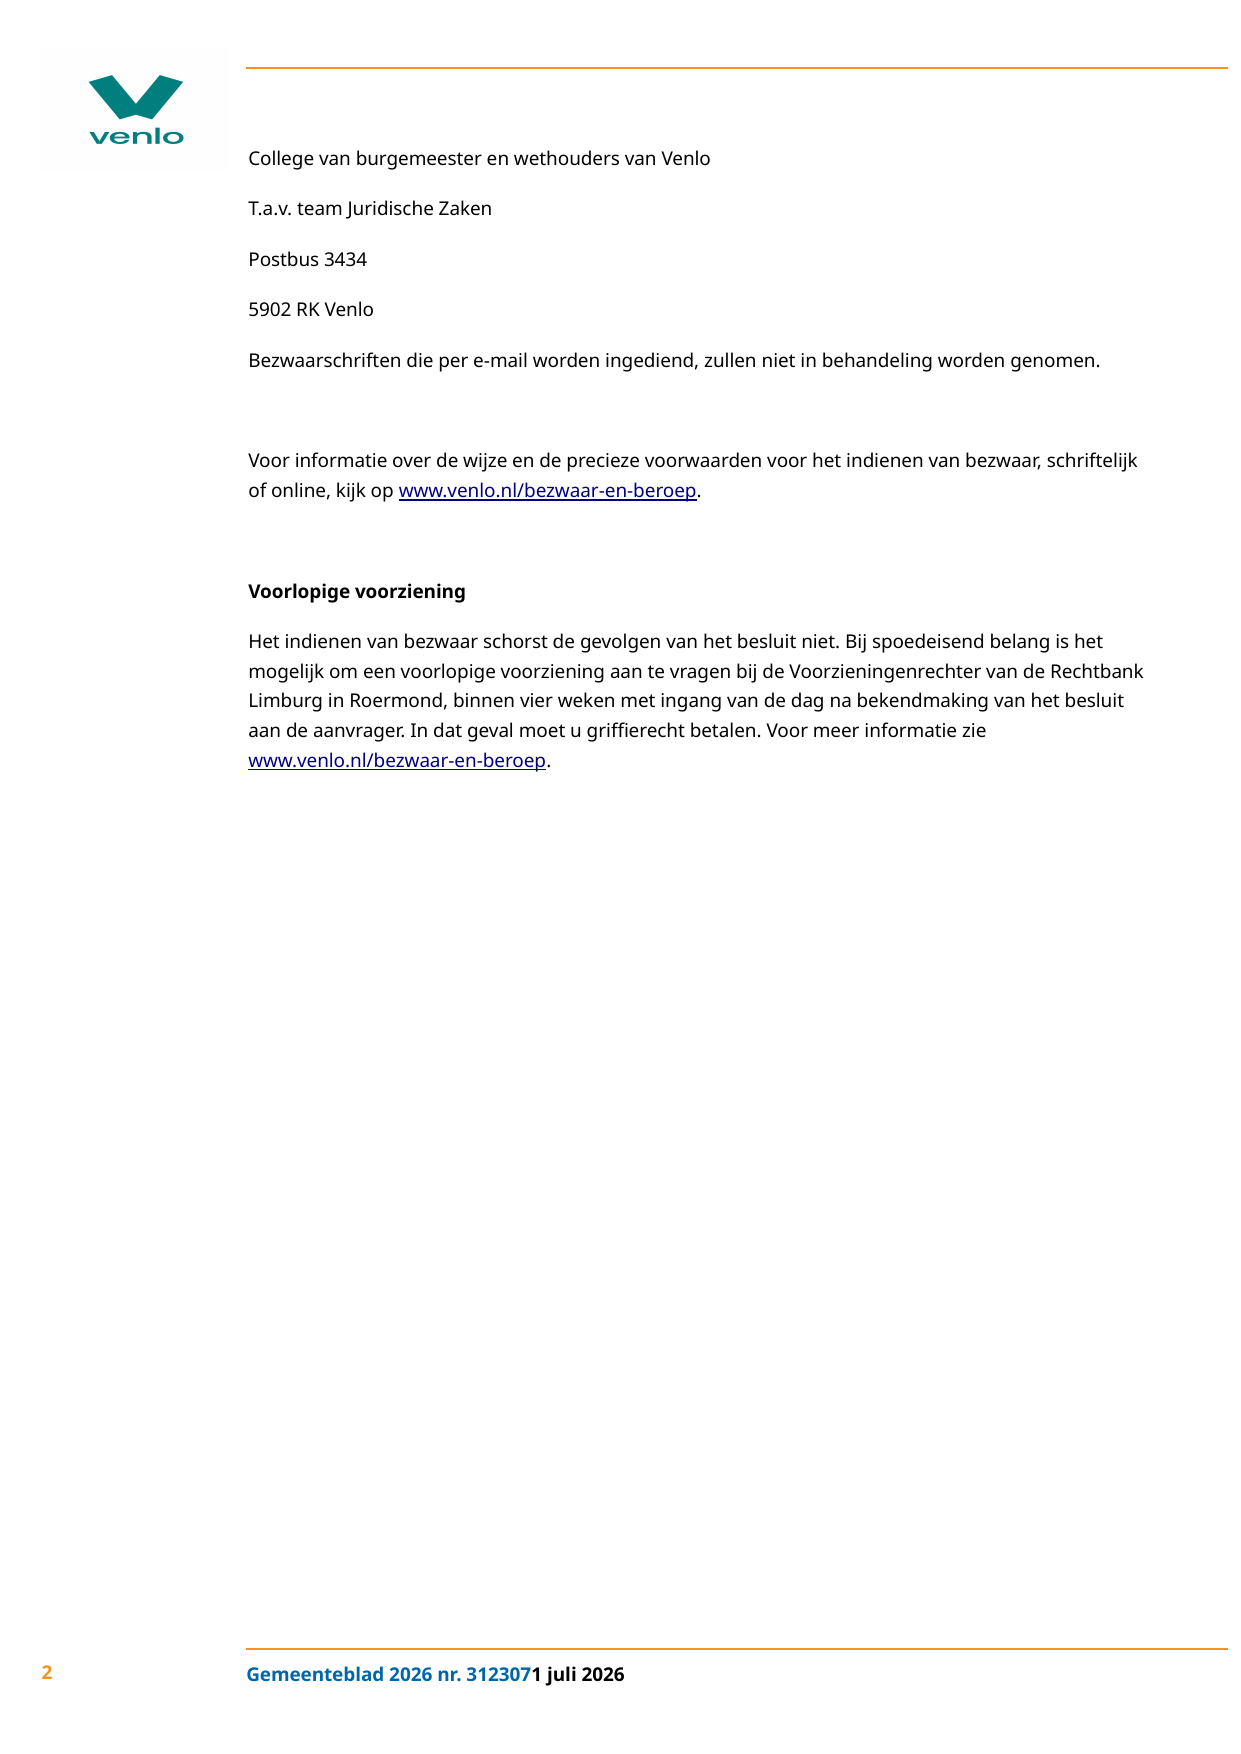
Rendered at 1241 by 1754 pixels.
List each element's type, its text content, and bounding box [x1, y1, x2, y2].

text Voorlopige voorziening [248, 578, 1152, 604]
text Postbus 3434 [248, 246, 1152, 272]
text Het indienen van bezwaar schorst de gevolgen van het besluit niet. Bij spoedeisend belang is het mogelijk om een voorlopige voorziening aan te vragen bij de Voorzieningenrechter van de Rechtbank Limburg in Roermond, binnen vier weken met ingang van de dag na bekendmaking van het besluit aan de aanvrager. In dat geval moet u griffierecht betalen. Voor meer informatie zie www.venlo.nl/bezwaar-en-beroep. [248, 628, 1152, 773]
text Bezwaarschriften die per e-mail worden ingediend, zullen niet in behandeling worden genomen. [248, 347, 1152, 373]
picture [41, 47, 231, 172]
text T.a.v. team Juridische Zaken [248, 196, 1152, 221]
text College van burgemeester en wethouders van Venlo [248, 145, 1152, 171]
text 5902 RK Venlo [248, 296, 1152, 322]
text Voor informatie over de wijze en de precieze voorwaarden voor het indienen van bezwaar, schriftelijk of online, kijk op www.venlo.nl/bezwaar-en-beroep. [248, 448, 1152, 503]
